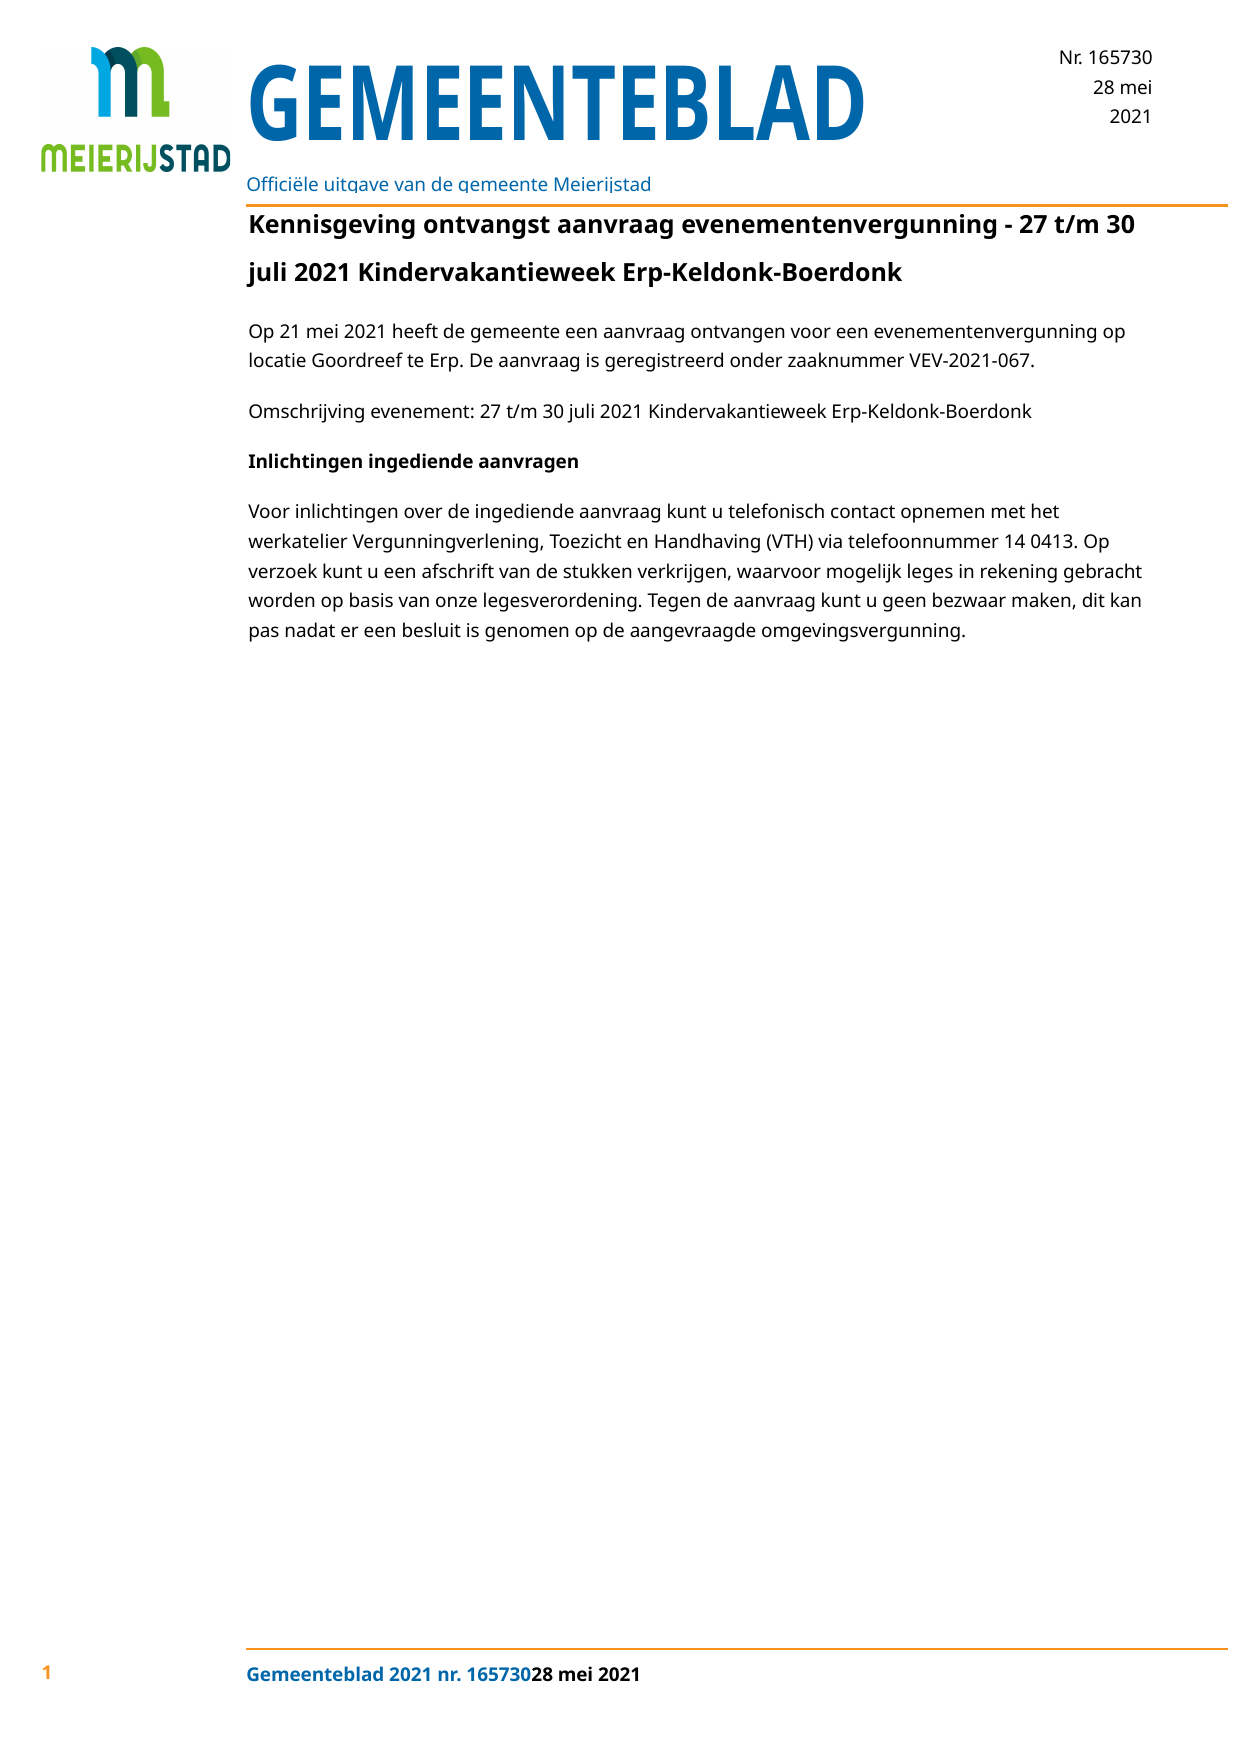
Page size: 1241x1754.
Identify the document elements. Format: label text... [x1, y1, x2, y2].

text Voor inlichtingen over de ingediende aanvraag kunt u telefonisch contact opnemen met het werkatelier Vergunningverlening, Toezicht en Handhaving (VTH) via telefoonnummer 14 0413. Op verzoek kunt u een afschrift van de stukken verkrijgen, waarvoor mogelijk leges in rekening gebracht worden op basis van onze legesverordening. Tegen de aanvraag kunt u geen bezwaar maken, dit kan pas nadat er een besluit is genomen op de aangevraagde omgevingsvergunning. [248, 499, 1152, 643]
text Omschrijving evenement: 27 t/m 30 juli 2021 Kindervakantieweek Erp-Keldonk-Boerdonk [248, 398, 1152, 424]
text Op 21 mei 2021 heeft de gemeente een aanvraag ontvangen voor een evenementenvergunning op locatie Goordreef te Erp. De aanvraag is geregistreerd onder zaaknummer VEV-2021-067. [248, 318, 1152, 373]
text Kennisgeving ontvangst aanvraag evenementenvergunning - 27 t/m 30 juli 2021 Kindervakantieweek Erp-Keldonk-Boerdonk [248, 207, 1152, 288]
picture [41, 47, 231, 172]
text Inlichtingen ingediende aanvragen [248, 448, 1152, 474]
